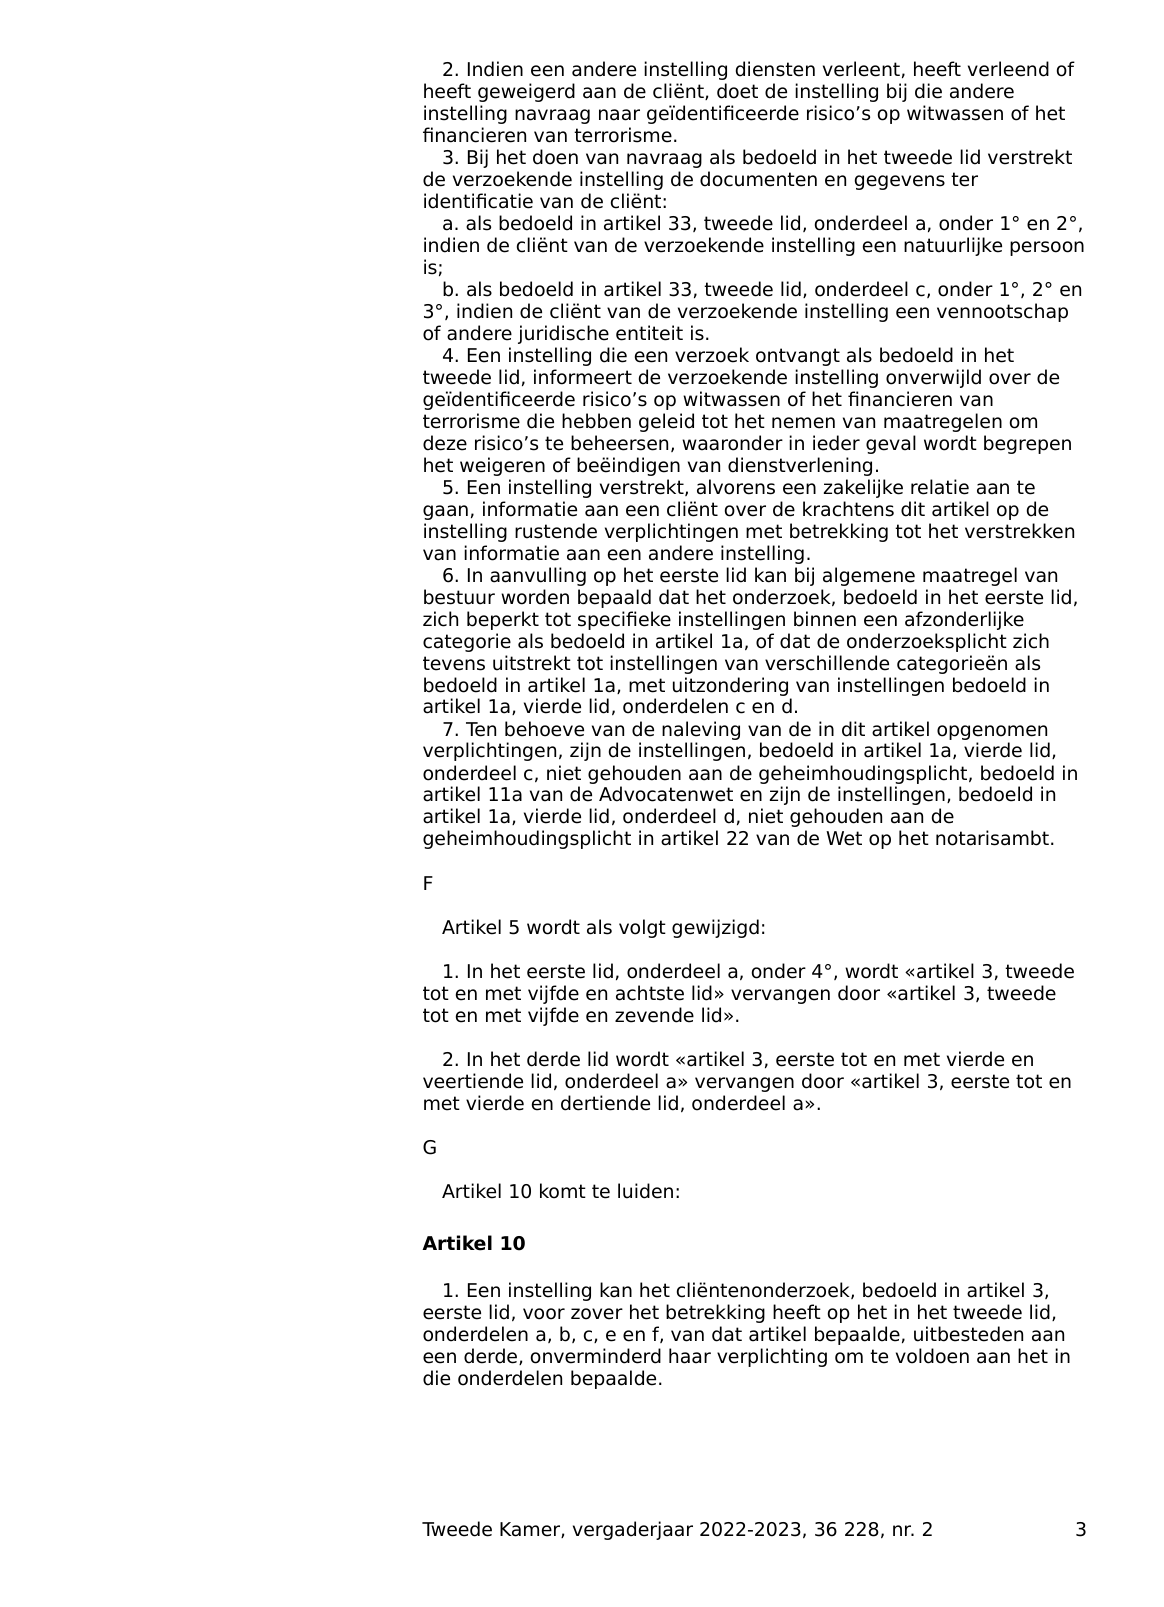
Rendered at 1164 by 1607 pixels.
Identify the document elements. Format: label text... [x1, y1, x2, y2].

text 2. Indien een andere instelling diensten verleent, heeft verleend of heeft geweigerd aan de cliënt, doet de instelling bij die andere instelling navraag naar geïdentificeerde risico’s op witwassen of het financieren van terrorisme. [422, 59, 1087, 147]
text 1. In het eerste lid, onderdeel a, onder 4°, wordt «artikel 3, tweede tot en met vijfde en achtste lid» vervangen door «artikel 3, tweede tot en met vijfde en zevende lid». [422, 961, 1087, 1027]
text F [422, 872, 1087, 894]
text Artikel 5 wordt als volgt gewijzigd: [422, 917, 1087, 939]
subtitle Artikel 10 [422, 1233, 1087, 1255]
text 2. In het derde lid wordt «artikel 3, eerste tot en met vierde en veertiende lid, onderdeel a» vervangen door «artikel 3, eerste tot en met vierde en dertiende lid, onderdeel a». [422, 1049, 1087, 1115]
text 5. Een instelling verstrekt, alvorens een zakelijke relatie aan te gaan, informatie aan een cliënt over de krachtens dit artikel op de instelling rustende verplichtingen met betrekking tot het verstrekken van informatie aan een andere instelling. [422, 477, 1087, 564]
text b. als bedoeld in artikel 33, tweede lid, onderdeel c, onder 1°, 2° en 3°, indien de cliënt van de verzoekende instelling een vennootschap of andere juridische entiteit is. [422, 279, 1087, 345]
text a. als bedoeld in artikel 33, tweede lid, onderdeel a, onder 1° en 2°, indien de cliënt van de verzoekende instelling een natuurlijke persoon is; [422, 213, 1087, 279]
text 3. Bij het doen van navraag als bedoeld in het tweede lid verstrekt de verzoekende instelling de documenten en gegevens ter identificatie van de cliënt: [422, 147, 1087, 213]
text 4. Een instelling die een verzoek ontvangt als bedoeld in het tweede lid, informeert de verzoekende instelling onverwijld over de geïdentificeerde risico’s op witwassen of het financieren van terrorisme die hebben geleid tot het nemen van maatregelen om deze risico’s te beheersen, waaronder in ieder geval wordt begrepen het weigeren of beëindigen van dienstverlening. [422, 345, 1087, 477]
text 7. Ten behoeve van de naleving van de in dit artikel opgenomen verplichtingen, zijn de instellingen, bedoeld in artikel 1a, vierde lid, onderdeel c, niet gehouden aan de geheimhoudingsplicht, bedoeld in artikel 11a van de Advocatenwet en zijn de instellingen, bedoeld in artikel 1a, vierde lid, onderdeel d, niet gehouden aan de geheimhoudingsplicht in artikel 22 van de Wet op het notarisambt. [422, 718, 1087, 850]
text Artikel 10 komt te luiden: [422, 1181, 1087, 1203]
text 1. Een instelling kan het cliëntenonderzoek, bedoeld in artikel 3, eerste lid, voor zover het betrekking heeft op het in het tweede lid, onderdelen a, b, c, e en f, van dat artikel bepaalde, uitbesteden aan een derde, onverminderd haar verplichting om te voldoen aan het in die onderdelen bepaalde. [422, 1280, 1087, 1390]
text G [422, 1137, 1087, 1159]
text 6. In aanvulling op het eerste lid kan bij algemene maatregel van bestuur worden bepaald dat het onderzoek, bedoeld in het eerste lid, zich beperkt tot specifieke instellingen binnen een afzonderlijke categorie als bedoeld in artikel 1a, of dat de onderzoeksplicht zich tevens uitstrekt tot instellingen van verschillende categorieën als bedoeld in artikel 1a, met uitzondering van instellingen bedoeld in artikel 1a, vierde lid, onderdelen c en d. [422, 564, 1087, 718]
